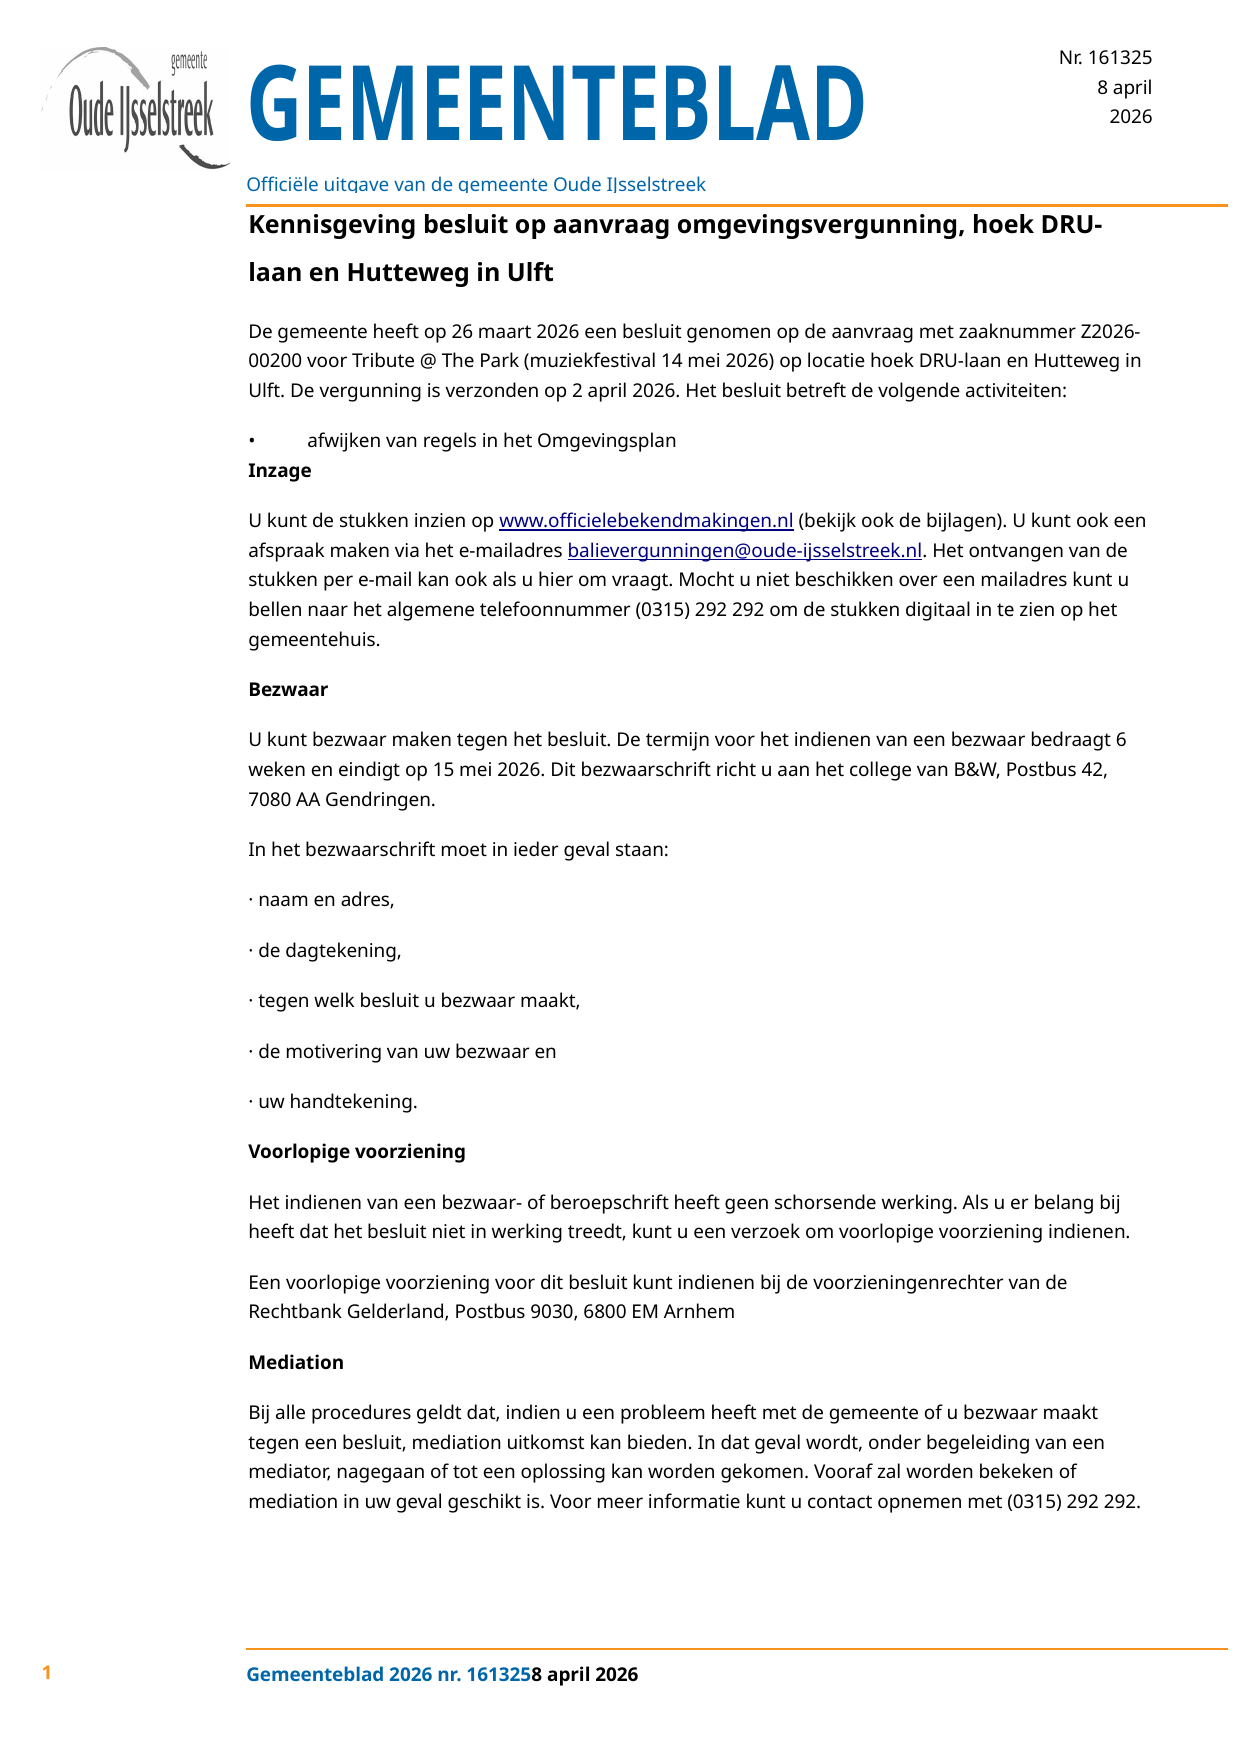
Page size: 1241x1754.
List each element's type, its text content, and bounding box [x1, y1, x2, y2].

text · de dagtekening, [248, 937, 1152, 963]
text Inzage [248, 457, 1152, 483]
text · tegen welk besluit u bezwaar maakt, [248, 987, 1152, 1013]
text Een voorlopige voorziening voor dit besluit kunt indienen bij de voorzieningenrechter van de Rechtbank Gelderland, Postbus 9030, 6800 EM Arnhem [248, 1269, 1152, 1324]
text Het indienen van een bezwaar- of beroepschrift heeft geen schorsende werking. Als u er belang bij heeft dat het besluit niet in werking treedt, kunt u een verzoek om voorlopige voorziening indienen. [248, 1189, 1152, 1244]
text · naam en adres, [248, 887, 1152, 912]
text Mediation [248, 1349, 1152, 1375]
text In het bezwaarschrift moet in ieder geval staan: [248, 836, 1152, 862]
text Kennisgeving besluit op aanvraag omgevingsvergunning, hoek DRU-laan en Hutteweg in Ulft [248, 207, 1152, 288]
text De gemeente heeft op 26 maart 2026 een besluit genomen op de aanvraag met zaaknummer Z2026-00200 voor Tribute @ The Park (muziekfestival 14 mei 2026) op locatie hoek DRU-laan en Hutteweg in Ulft. De vergunning is verzonden op 2 april 2026. Het besluit betreft de volgende activiteiten: [248, 318, 1152, 403]
picture [41, 47, 231, 172]
text U kunt de stukken inzien op www.officielebekendmakingen.nl (bekijk ook de bijlagen). U kunt ook een afspraak maken via het e-mailadres balievergunningen@oude-ijsselstreek.nl. Het ontvangen van de stukken per e-mail kan ook als u hier om vraagt. Mocht u niet beschikken over een mailadres kunt u bellen naar het algemene telefoonnummer (0315) 292 292 om de stukken digitaal in te zien op het gemeentehuis. [248, 507, 1152, 652]
text Bezwaar [248, 676, 1152, 702]
text U kunt bezwaar maken tegen het besluit. De termijn voor het indienen van een bezwaar bedraagt 6 weken en eindigt op 15 mei 2026. Dit bezwaarschrift richt u aan het college van B&W, Postbus 42, 7080 AA Gendringen. [248, 727, 1152, 812]
text Bij alle procedures geldt dat, indien u een probleem heeft met de gemeente of u bezwaar maakt tegen een besluit, mediation uitkomst kan bieden. In dat geval wordt, onder begeleiding van een mediator, nagegaan of tot een oplossing kan worden gekomen. Vooraf zal worden bekeken of mediation in uw geval geschikt is. Voor meer informatie kunt u contact opnemen met (0315) 292 292. [248, 1399, 1152, 1514]
list afwijken van regels in het Omgevingsplan [248, 427, 1152, 453]
text · de motivering van uw bezwaar en [248, 1038, 1152, 1064]
text Voorlopige voorziening [248, 1139, 1152, 1164]
text · uw handtekening. [248, 1088, 1152, 1114]
